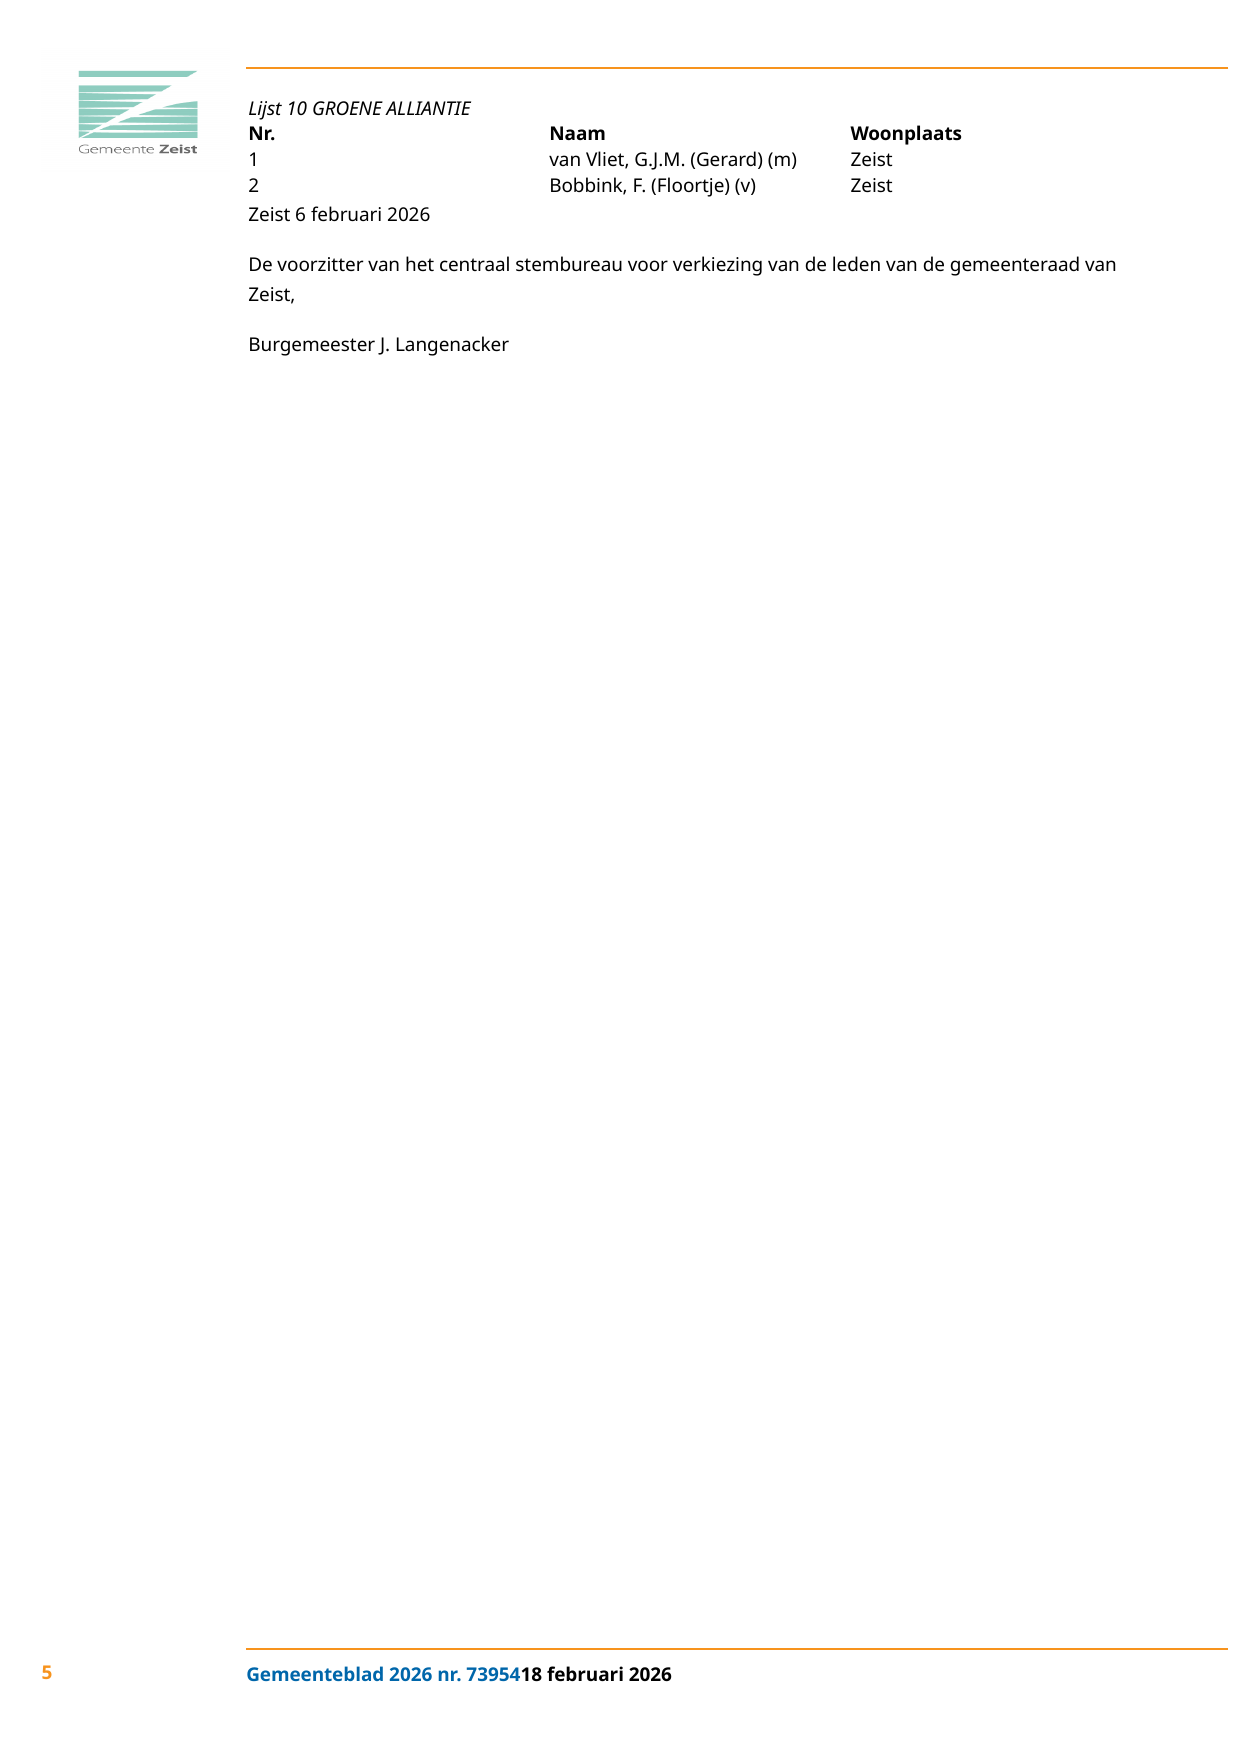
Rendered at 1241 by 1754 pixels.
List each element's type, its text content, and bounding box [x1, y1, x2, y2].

text Zeist 6 februari 2026 [248, 201, 1152, 227]
table_header Nr. [248, 121, 549, 146]
text Burgemeester J. Langenacker [248, 331, 1152, 357]
table_header Woonplaats [850, 121, 1152, 146]
table_cell Zeist [850, 172, 1152, 198]
table_cell Zeist [850, 146, 1152, 172]
text De voorzitter van het centraal stembureau voor verkiezing van de leden van de gemeenteraad van Zeist, [248, 251, 1152, 307]
text Lijst 10 GROENE ALLIANTIE [248, 95, 1152, 121]
table_cell Bobbink, F. (Floortje) (v) [549, 172, 850, 198]
table_cell 2 [248, 172, 549, 198]
table_cell van Vliet, G.J.M. (Gerard) (m) [549, 146, 850, 172]
table_header Naam [549, 121, 850, 146]
picture [41, 47, 231, 172]
table_cell 1 [248, 146, 549, 172]
